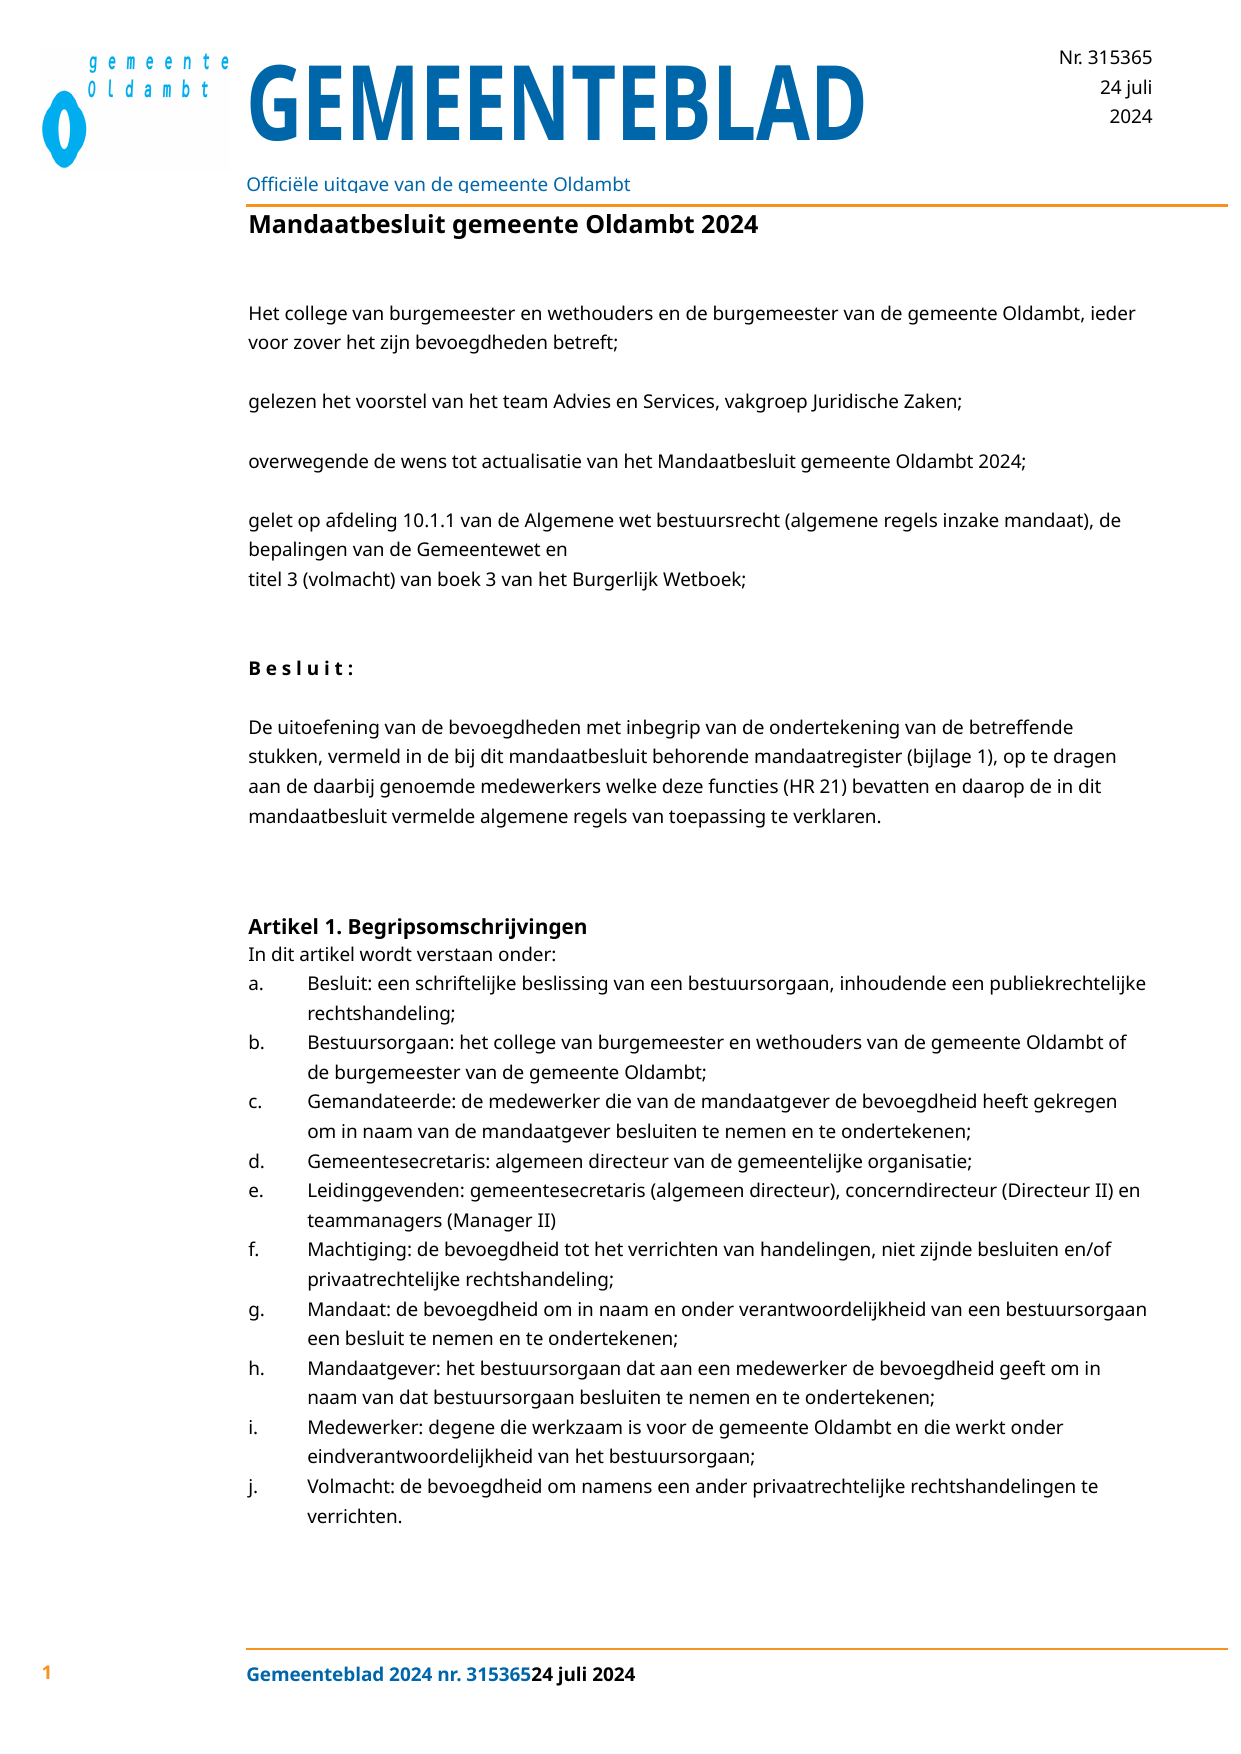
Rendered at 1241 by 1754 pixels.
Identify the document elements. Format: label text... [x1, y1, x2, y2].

text Mandaatbesluit gemeente Oldambt 2024 [248, 207, 1152, 241]
text titel 3 (volmacht) van boek 3 van het Burgerlijk Wetboek; [248, 566, 1152, 592]
list Volmacht: de bevoegdheid om namens een ander privaatrechtelijke rechtshandelingen te verrichten. [248, 1473, 1152, 1529]
text Het college van burgemeester en wethouders en de burgemeester van de gemeente Oldambt, ieder voor zover het zijn bevoegdheden betreft; [248, 300, 1152, 355]
text In dit artikel wordt verstaan onder: [248, 941, 1152, 967]
list Mandaatgever: het bestuursorgaan dat aan een medewerker de bevoegdheid geeft om in naam van dat bestuursorgaan besluiten te nemen en te ondertekenen; [248, 1355, 1152, 1410]
text gelet op afdeling 10.1.1 van de Algemene wet bestuursrecht (algemene regels inzake mandaat), de bepalingen van de Gemeentewet en [248, 507, 1152, 562]
list Gemandateerde: de medewerker die van de mandaatgever de bevoegdheid heeft gekregen om in naam van de mandaatgever besluiten te nemen en te ondertekenen; [248, 1089, 1152, 1144]
list Leidinggevenden: gemeentesecretaris (algemeen directeur), concerndirecteur (Directeur II) en teammanagers (Manager II) [248, 1177, 1152, 1233]
text Artikel 1. Begripsomschrijvingen [248, 912, 1152, 941]
text De uitoefening van de bevoegdheden met inbegrip van de ondertekening van de betreffende stukken, vermeld in de bij dit mandaatbesluit behorende mandaatregister (bijlage 1), op te dragen aan de daarbij genoemde medewerkers welke deze functies (HR 21) bevatten en daarop de in dit mandaatbesluit vermelde algemene regels van toepassing te verklaren. [248, 714, 1152, 828]
text gelezen het voorstel van het team Advies en Services, vakgroep Juridische Zaken; [248, 389, 1152, 414]
list Gemeentesecretaris: algemeen directeur van de gemeentelijke organisatie; [248, 1148, 1152, 1174]
list Mandaat: de bevoegdheid om in naam en onder verantwoordelijkheid van een bestuursorgaan een besluit te nemen en te ondertekenen; [248, 1296, 1152, 1351]
text overwegende de wens tot actualisatie van het Mandaatbesluit gemeente Oldambt 2024; [248, 448, 1152, 473]
list Bestuursorgaan: het college van burgemeester en wethouders van de gemeente Oldambt of de burgemeester van de gemeente Oldambt; [248, 1029, 1152, 1085]
picture [41, 47, 231, 172]
text B e s l u i t : [248, 655, 1152, 681]
list Medewerker: degene die werkzaam is voor de gemeente Oldambt en die werkt onder eindverantwoordelijkheid van het bestuursorgaan; [248, 1414, 1152, 1469]
list Besluit: een schriftelijke beslissing van een bestuursorgaan, inhoudende een publiekrechtelijke rechtshandeling; [248, 970, 1152, 1026]
list Machtiging: de bevoegdheid tot het verrichten van handelingen, niet zijnde besluiten en/of privaatrechtelijke rechtshandeling; [248, 1237, 1152, 1292]
